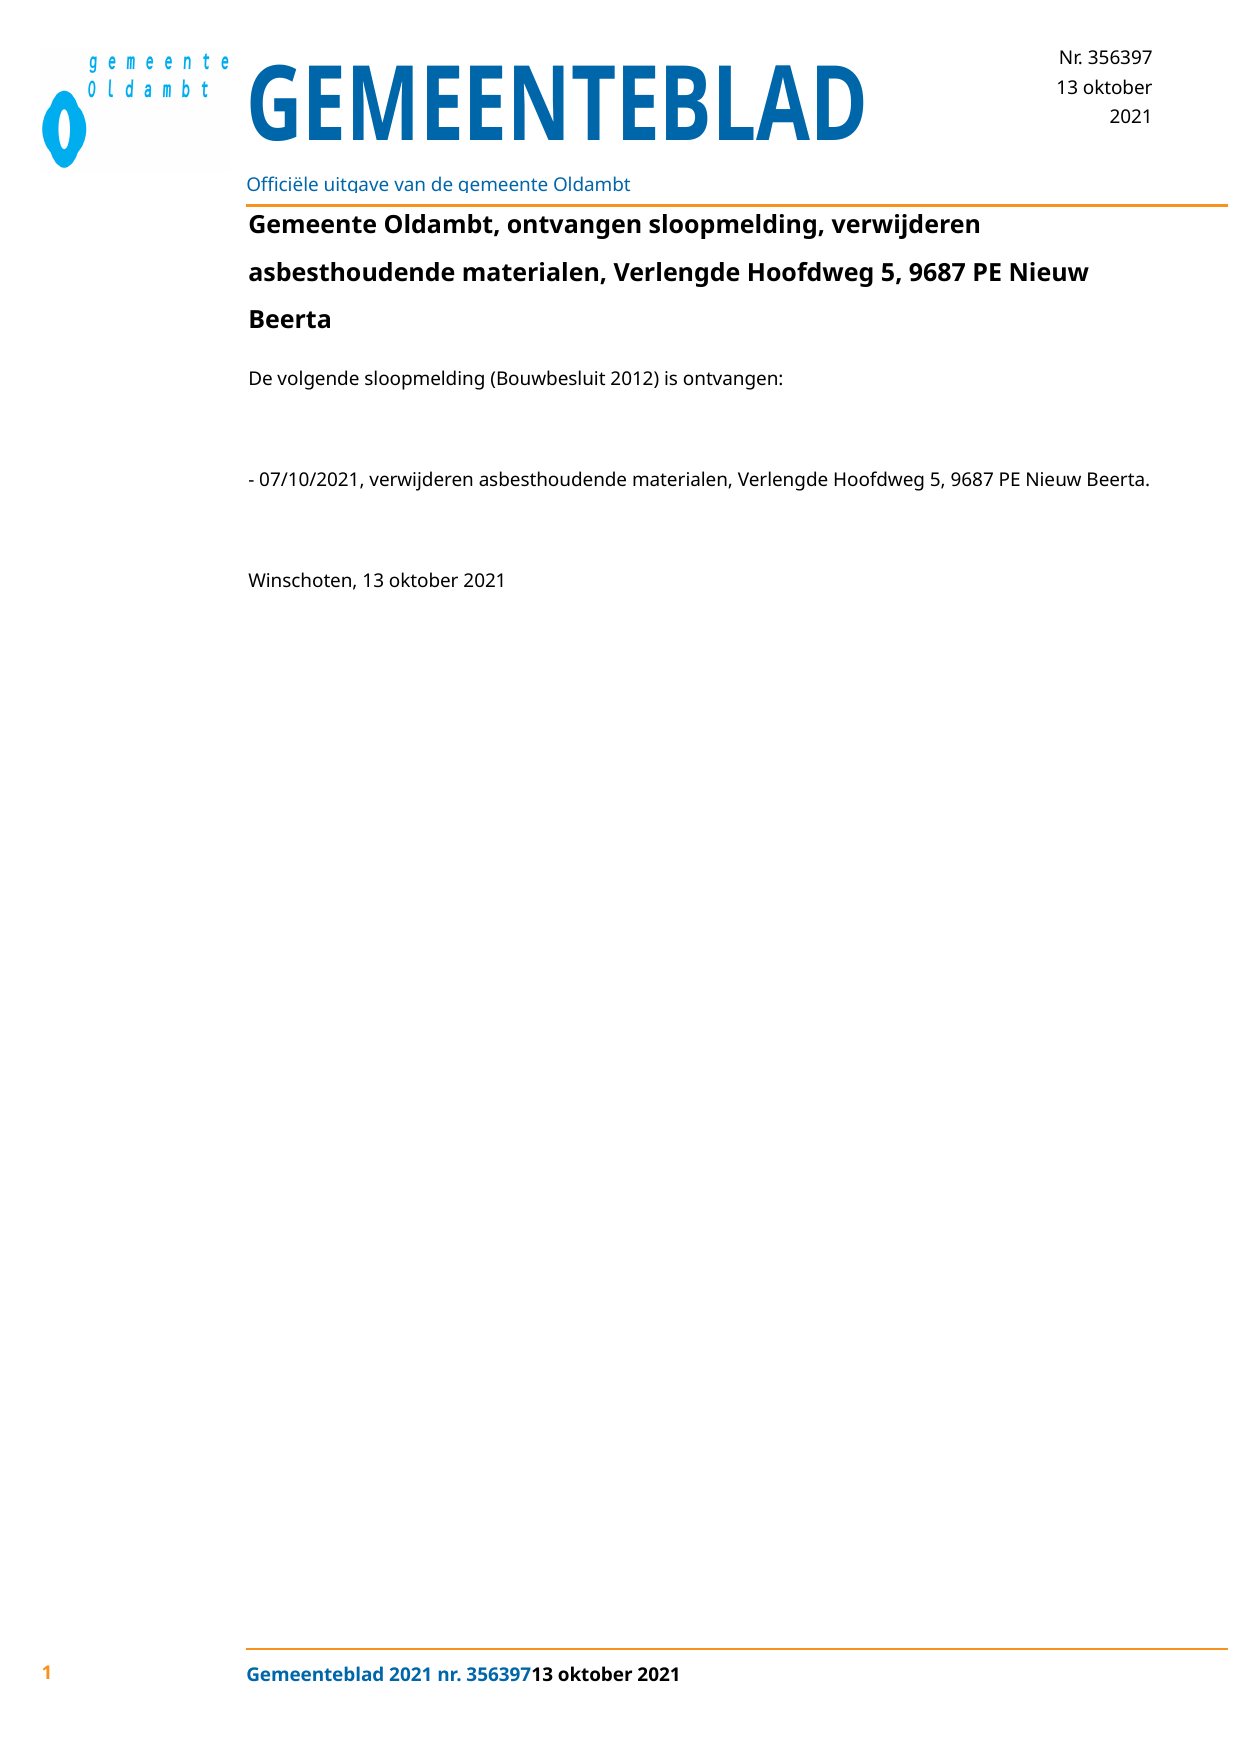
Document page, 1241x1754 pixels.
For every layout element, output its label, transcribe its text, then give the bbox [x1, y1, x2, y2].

text Winschoten, 13 oktober 2021 [248, 567, 1152, 593]
text Gemeente Oldambt, ontvangen sloopmelding, verwijderen asbesthoudende materialen, Verlengde Hoofdweg 5, 9687 PE Nieuw Beerta [248, 207, 1152, 336]
text De volgende sloopmelding (Bouwbesluit 2012) is ontvangen: [248, 366, 1152, 391]
text - 07/10/2021, verwijderen asbesthoudende materialen, Verlengde Hoofdweg 5, 9687 PE Nieuw Beerta. [248, 466, 1152, 492]
picture [41, 47, 231, 172]
